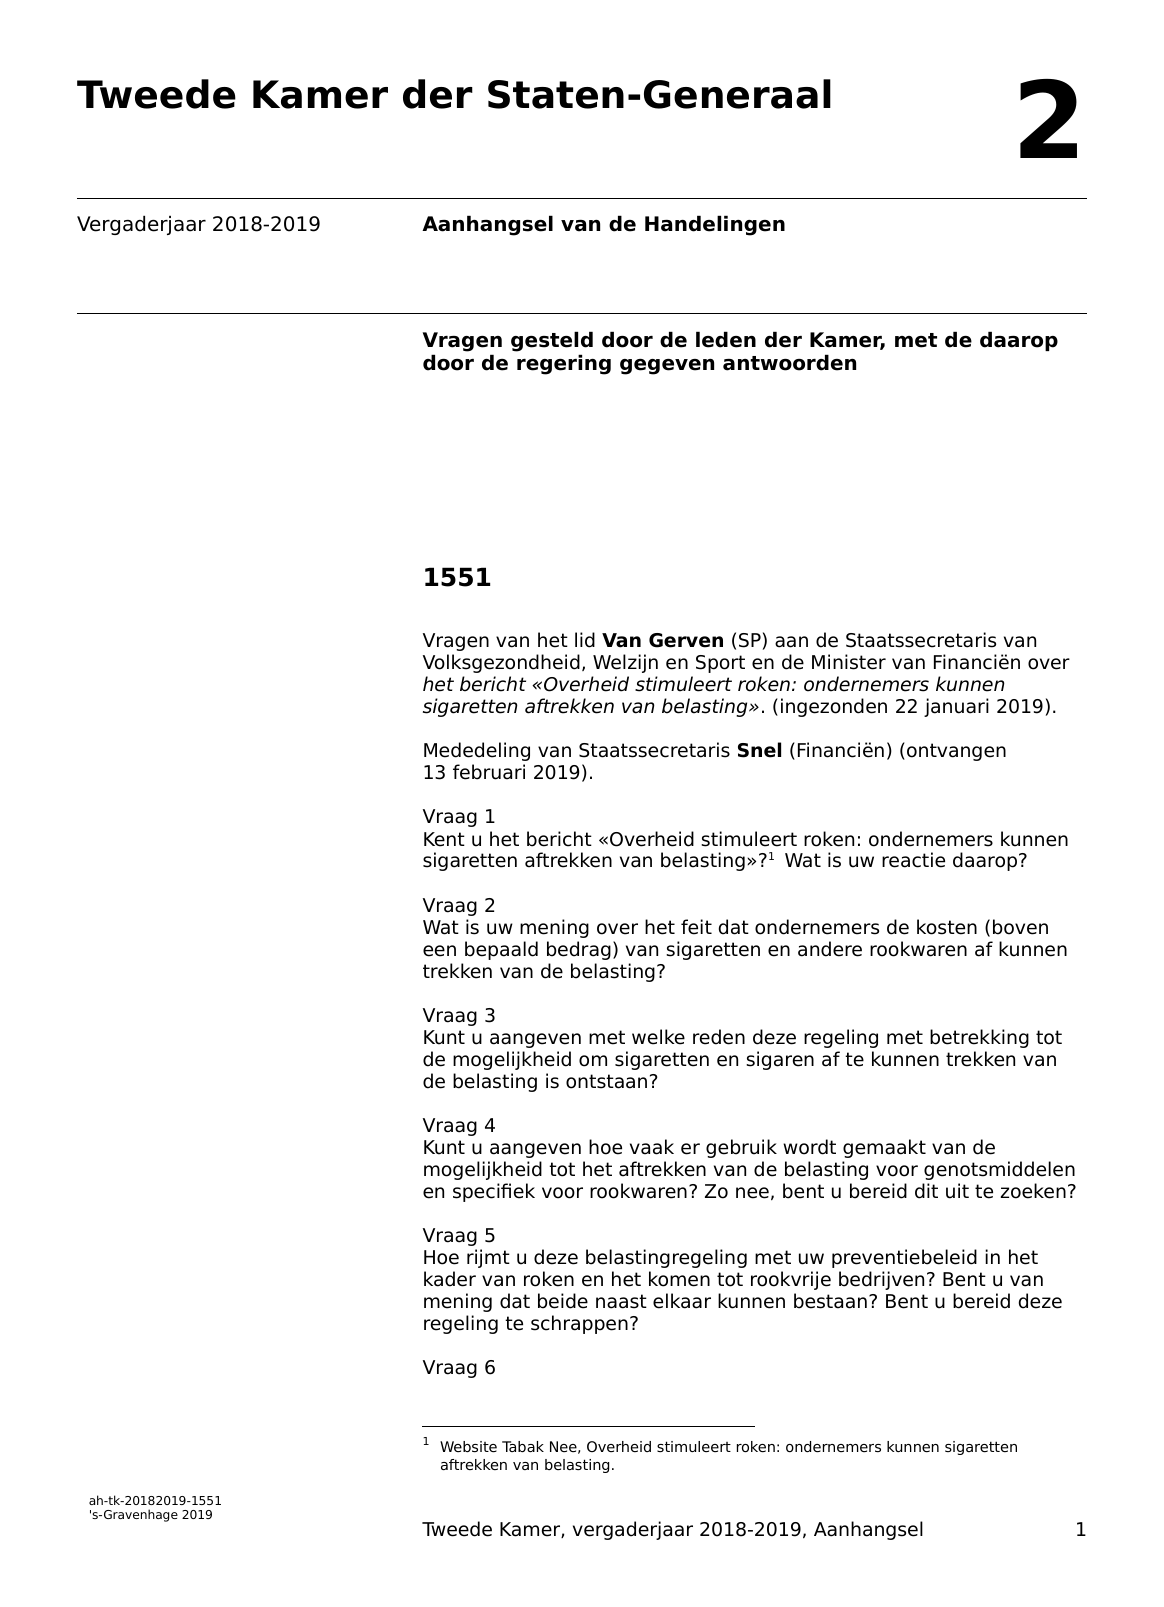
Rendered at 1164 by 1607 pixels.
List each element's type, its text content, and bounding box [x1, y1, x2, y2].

table_cell Aanhangsel van de Handelingen [422, 199, 1087, 313]
text Vraag 1 [422, 806, 1087, 828]
text Kunt u aangeven met welke reden deze regeling met betrekking tot de mogelijkheid om sigaretten en sigaren af te kunnen trekken van de belasting is ontstaan? [422, 1027, 1087, 1093]
text Mededeling van Staatssecretaris Snel (Financiën) (ontvangen 13 februari 2019). [422, 740, 1087, 784]
text Vraag 6 [422, 1357, 1087, 1379]
text 's-Gravenhage 2019 [88, 1508, 323, 1522]
text 1551 [422, 563, 1087, 592]
text Vraag 3 [422, 1005, 1087, 1027]
text Hoe rijmt u deze belastingregeling met uw preventiebeleid in het kader van roken en het komen tot rookvrije bedrijven? Bent u van mening dat beide naast elkaar kunnen bestaan? Bent u bereid deze regeling te schrappen? [422, 1247, 1087, 1335]
text Vraag 4 [422, 1115, 1087, 1137]
table_cell Vragen gesteld door de leden der Kamer, met de daarop door de regering gegeven antwoorden [422, 314, 1087, 375]
text Website Tabak Nee, Overheid stimuleert roken: ondernemers kunnen sigaretten aftrekken van belasting. [422, 1435, 1087, 1474]
text ah-tk-20182019-1551 [88, 1494, 323, 1508]
table_header 2 [886, 59, 1087, 198]
table_cell [77, 314, 422, 375]
table_cell Vergaderjaar 2018-2019 [77, 199, 422, 313]
text Vraag 2 [422, 894, 1087, 917]
text Vragen van het lid Van Gerven (SP) aan de Staatssecretaris van Volksgezondheid, Welzijn en Sport en de Minister van Financiën over het bericht «Overheid stimuleert roken: ondernemers kunnen sigaretten aftrekken van belasting». (ingezonden 22 januari 2019). [422, 630, 1087, 718]
text Wat is uw mening over het feit dat ondernemers de kosten (boven een bepaald bedrag) van sigaretten en andere rookwaren af kunnen trekken van de belasting? [422, 917, 1087, 982]
text Kunt u aangeven hoe vaak er gebruik wordt gemaakt van de mogelijkheid tot het aftrekken van de belasting voor genotsmiddelen en specifiek voor rookwaren? Zo nee, bent u bereid dit uit te zoeken? [422, 1137, 1087, 1203]
text Vraag 5 [422, 1225, 1087, 1247]
text Kent u het bericht «Overheid stimuleert roken: ondernemers kunnen sigaretten aftrekken van belasting»? Wat is uw reactie daarop? [422, 828, 1087, 872]
table_header Tweede Kamer der Staten-Generaal [77, 59, 886, 198]
